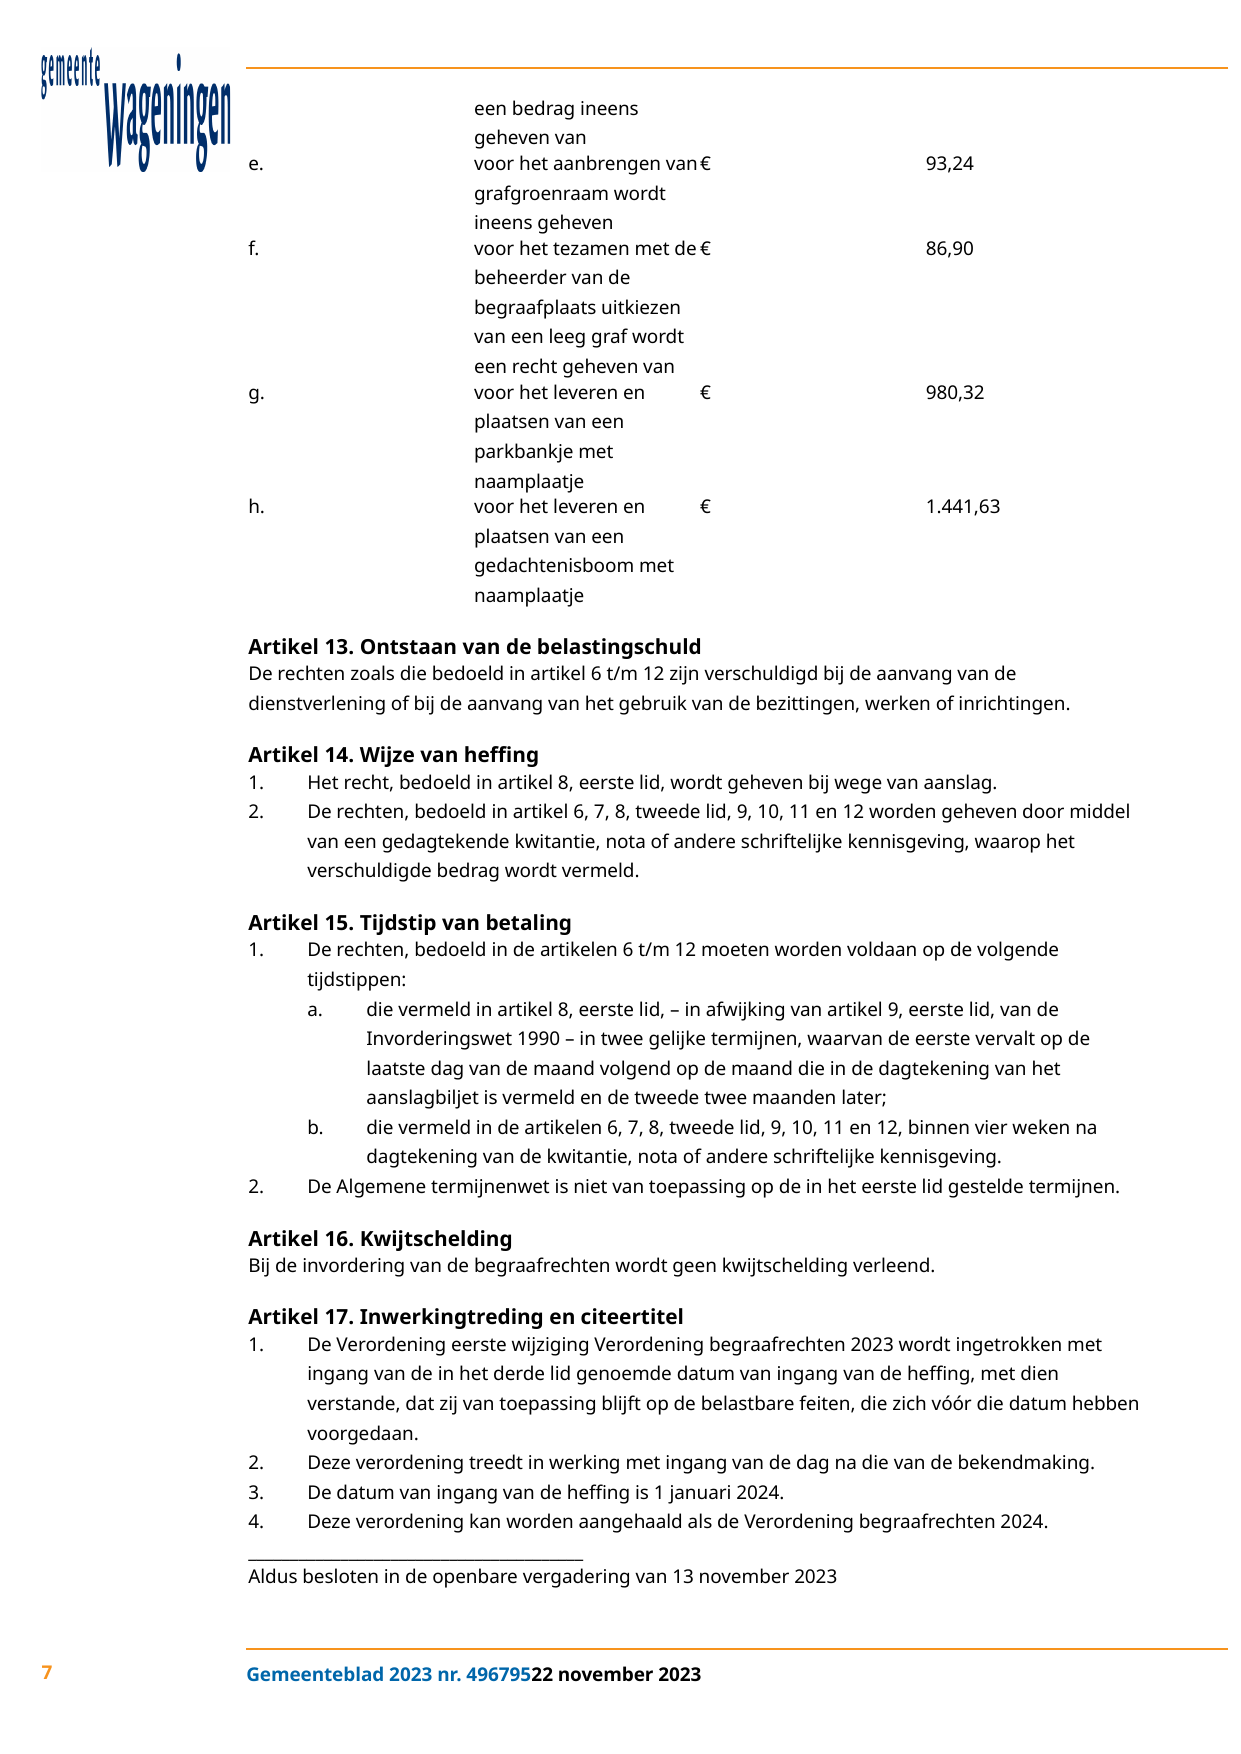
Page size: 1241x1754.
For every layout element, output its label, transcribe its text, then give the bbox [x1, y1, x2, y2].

table_cell f. [248, 235, 474, 379]
table_cell € [700, 150, 926, 235]
text De rechten zoals die bedoeld in artikel 6 t/m 12 zijn verschuldigd bij de aanvang van de dienstverlening of bij de aanvang van het gebruik van de bezittingen, werken of inrichtingen. [248, 661, 1152, 716]
table_cell een bedrag ineens geheven van [474, 95, 700, 150]
table_cell 93,24 [926, 150, 1152, 235]
table_cell [926, 95, 1152, 150]
list Deze verordening kan worden aangehaald als de Verordening begraafrechten 2024. [248, 1508, 1152, 1534]
table_cell voor het leveren en plaatsen van een gedachtenisboom met naamplaatje [474, 494, 700, 608]
list De rechten, bedoeld in artikel 6, 7, 8, tweede lid, 9, 10, 11 en 12 worden geheven door middel van een gedagtekende kwitantie, nota of andere schriftelijke kennisgeving, waarop het verschuldigde bedrag wordt vermeld. [248, 798, 1152, 883]
list Deze verordening treedt in werking met ingang van de dag na die van de bekendmaking. [248, 1449, 1152, 1475]
table_cell € [700, 379, 926, 493]
list De Algemene termijnenwet is niet van toepassing op de in het eerste lid gestelde termijnen. [248, 1173, 1152, 1199]
table_cell € [700, 235, 926, 379]
table_cell 980,32 [926, 379, 1152, 493]
table_cell g. [248, 379, 474, 493]
table_cell 86,90 [926, 235, 1152, 379]
table_cell h. [248, 494, 474, 608]
picture [41, 47, 231, 172]
text Artikel 17. Inwerkingtreding en citeertitel [248, 1302, 1152, 1331]
table_cell [248, 95, 474, 150]
table_cell 1.441,63 [926, 494, 1152, 608]
table_cell voor het aanbrengen van grafgroenraam wordt ineens geheven [474, 150, 700, 235]
text Artikel 13. Ontstaan van de belastingschuld [248, 632, 1152, 661]
text Aldus besloten in de openbare vergadering van 13 november 2023 [248, 1564, 1152, 1589]
table_cell voor het tezamen met de beheerder van de begraafplaats uitkiezen van een leeg graf wordt een recht geheven van [474, 235, 700, 379]
text ________________________________________ [248, 1538, 1152, 1564]
text Artikel 16. Kwijtschelding [248, 1224, 1152, 1252]
list die vermeld in artikel 8, eerste lid, – in afwijking van artikel 9, eerste lid, van de Invorderingswet 1990 – in twee gelijke termijnen, waarvan de eerste vervalt op de laatste dag van de maand volgend op de maand die in de dagtekening van het aanslagbiljet is vermeld en de tweede twee maanden later; [307, 996, 1152, 1110]
text Artikel 14. Wijze van heffing [248, 741, 1152, 769]
list De rechten, bedoeld in de artikelen 6 t/m 12 moeten worden voldaan op de volgende tijdstippen: [248, 937, 1152, 992]
table_cell [700, 95, 926, 150]
list die vermeld in de artikelen 6, 7, 8, tweede lid, 9, 10, 11 en 12, binnen vier weken na dagtekening van de kwitantie, nota of andere schriftelijke kennisgeving. [307, 1114, 1152, 1169]
text Bij de invordering van de begraafrechten wordt geen kwijtschelding verleend. [248, 1252, 1152, 1278]
list De datum van ingang van de heffing is 1 januari 2024. [248, 1479, 1152, 1504]
text Artikel 15. Tijdstip van betaling [248, 908, 1152, 937]
table_cell € [700, 494, 926, 608]
table_cell e. [248, 150, 474, 235]
list Het recht, bedoeld in artikel 8, eerste lid, wordt geheven bij wege van aanslag. [248, 769, 1152, 795]
table_cell voor het leveren en plaatsen van een parkbankje met naamplaatje [474, 379, 700, 493]
list De Verordening eerste wijziging Verordening begraafrechten 2023 wordt ingetrokken met ingang van de in het derde lid genoemde datum van ingang van de heffing, met dien verstande, dat zij van toepassing blijft op de belastbare feiten, die zich vóór die datum hebben voorgedaan. [248, 1331, 1152, 1445]
